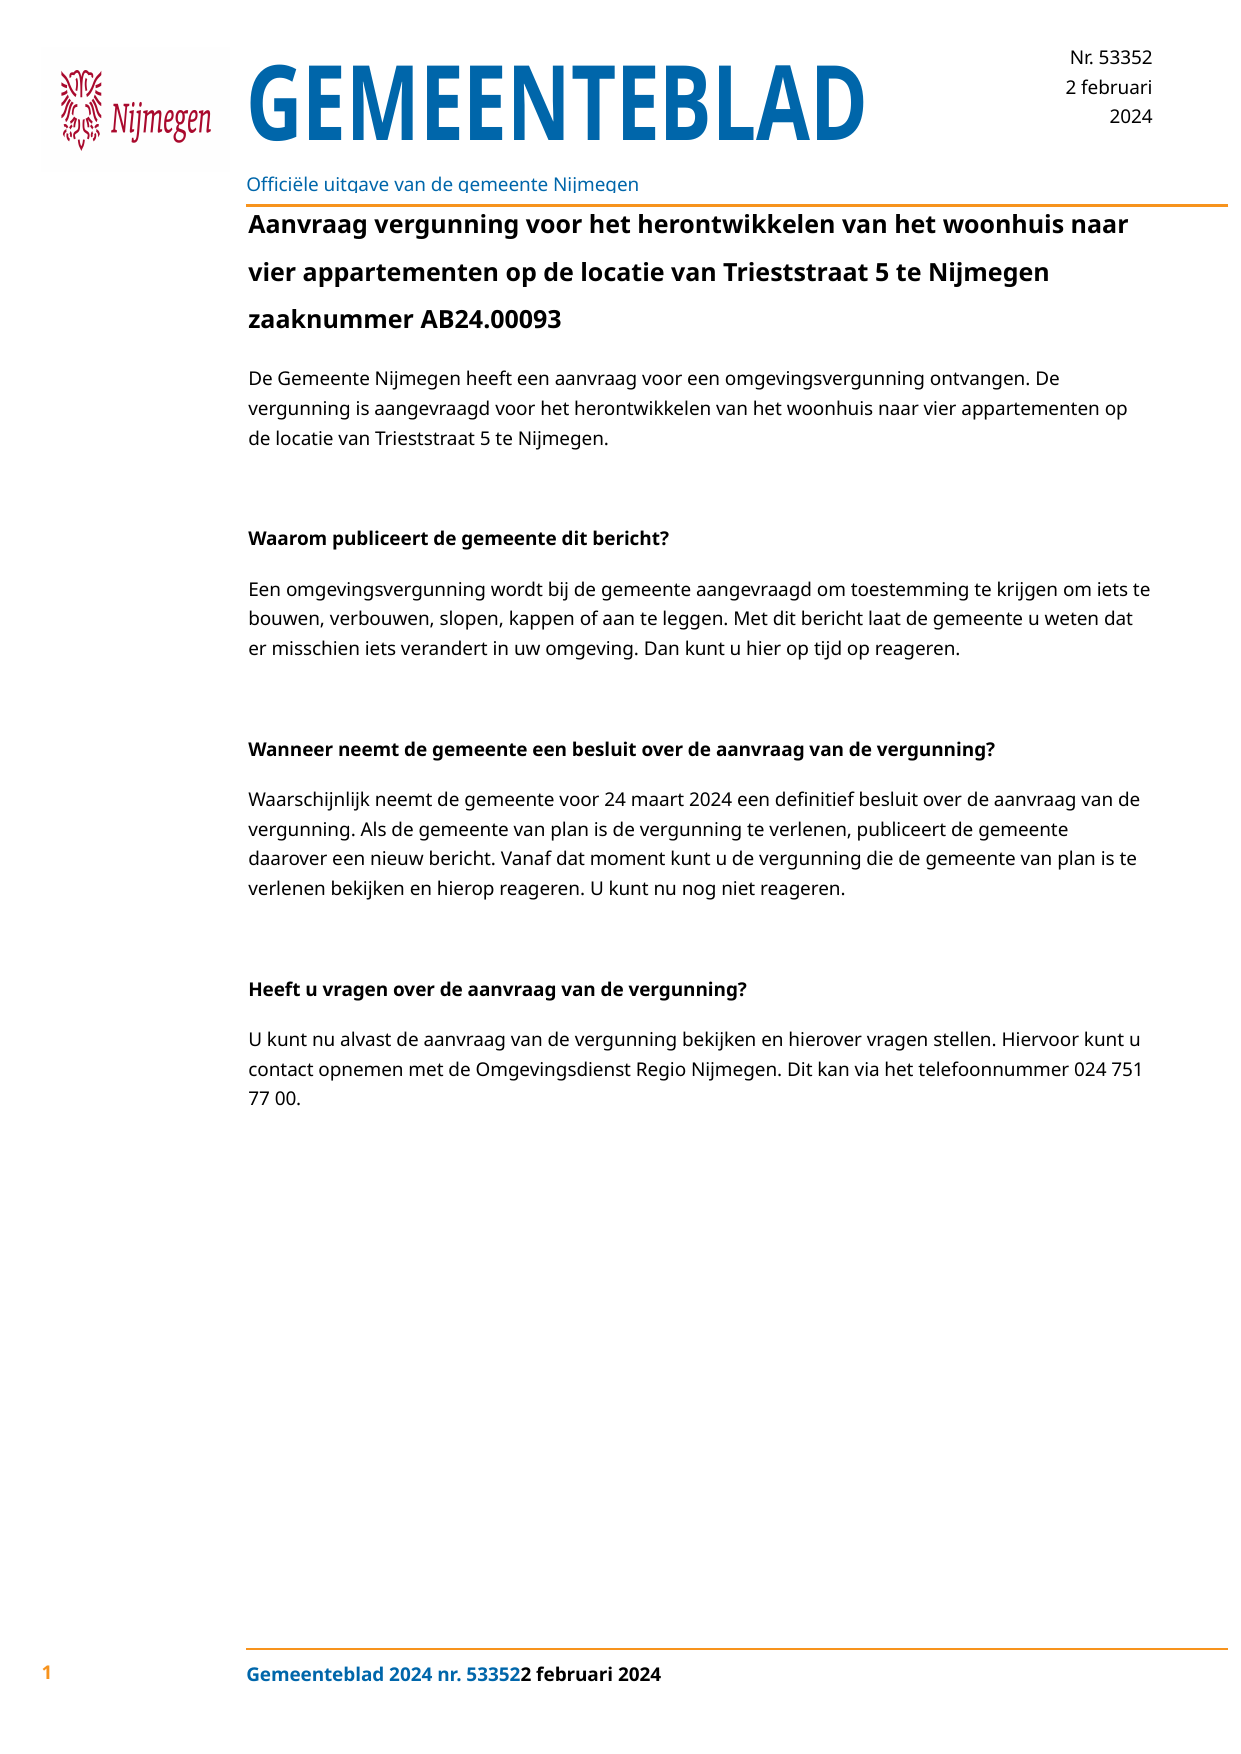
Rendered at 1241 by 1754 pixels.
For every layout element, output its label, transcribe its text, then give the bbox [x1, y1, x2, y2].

text Waarom publiceert de gemeente dit bericht? [248, 526, 1152, 551]
picture [41, 47, 231, 172]
text De Gemeente Nijmegen heeft een aanvraag voor een omgevingsvergunning ontvangen. De vergunning is aangevraagd voor het herontwikkelen van het woonhuis naar vier appartementen op de locatie van Trieststraat 5 te Nijmegen. [248, 366, 1152, 450]
text Aanvraag vergunning voor het herontwikkelen van het woonhuis naar vier appartementen op de locatie van Trieststraat 5 te Nijmegen zaaknummer AB24.00093 [248, 207, 1152, 336]
text Heeft u vragen over de aanvraag van de vergunning? [248, 976, 1152, 1002]
text Wanneer neemt de gemeente een besluit over de aanvraag van de vergunning? [248, 736, 1152, 762]
text Waarschijnlijk neemt de gemeente voor 24 maart 2024 een definitief besluit over de aanvraag van de vergunning. Als de gemeente van plan is de vergunning te verlenen, publiceert de gemeente daarover een nieuw bericht. Vanaf dat moment kunt u de vergunning die de gemeente van plan is te verlenen bekijken en hierop reageren. U kunt nu nog niet reageren. [248, 786, 1152, 901]
text Een omgevingsvergunning wordt bij de gemeente aangevraagd om toestemming te krijgen om iets te bouwen, verbouwen, slopen, kappen of aan te leggen. Met dit bericht laat de gemeente u weten dat er misschien iets verandert in uw omgeving. Dan kunt u hier op tijd op reageren. [248, 576, 1152, 661]
text U kunt nu alvast de aanvraag van de vergunning bekijken en hierover vragen stellen. Hiervoor kunt u contact opnemen met de Omgevingsdienst Regio Nijmegen. Dit kan via het telefoonnummer 024 751 77 00. [248, 1026, 1152, 1111]
